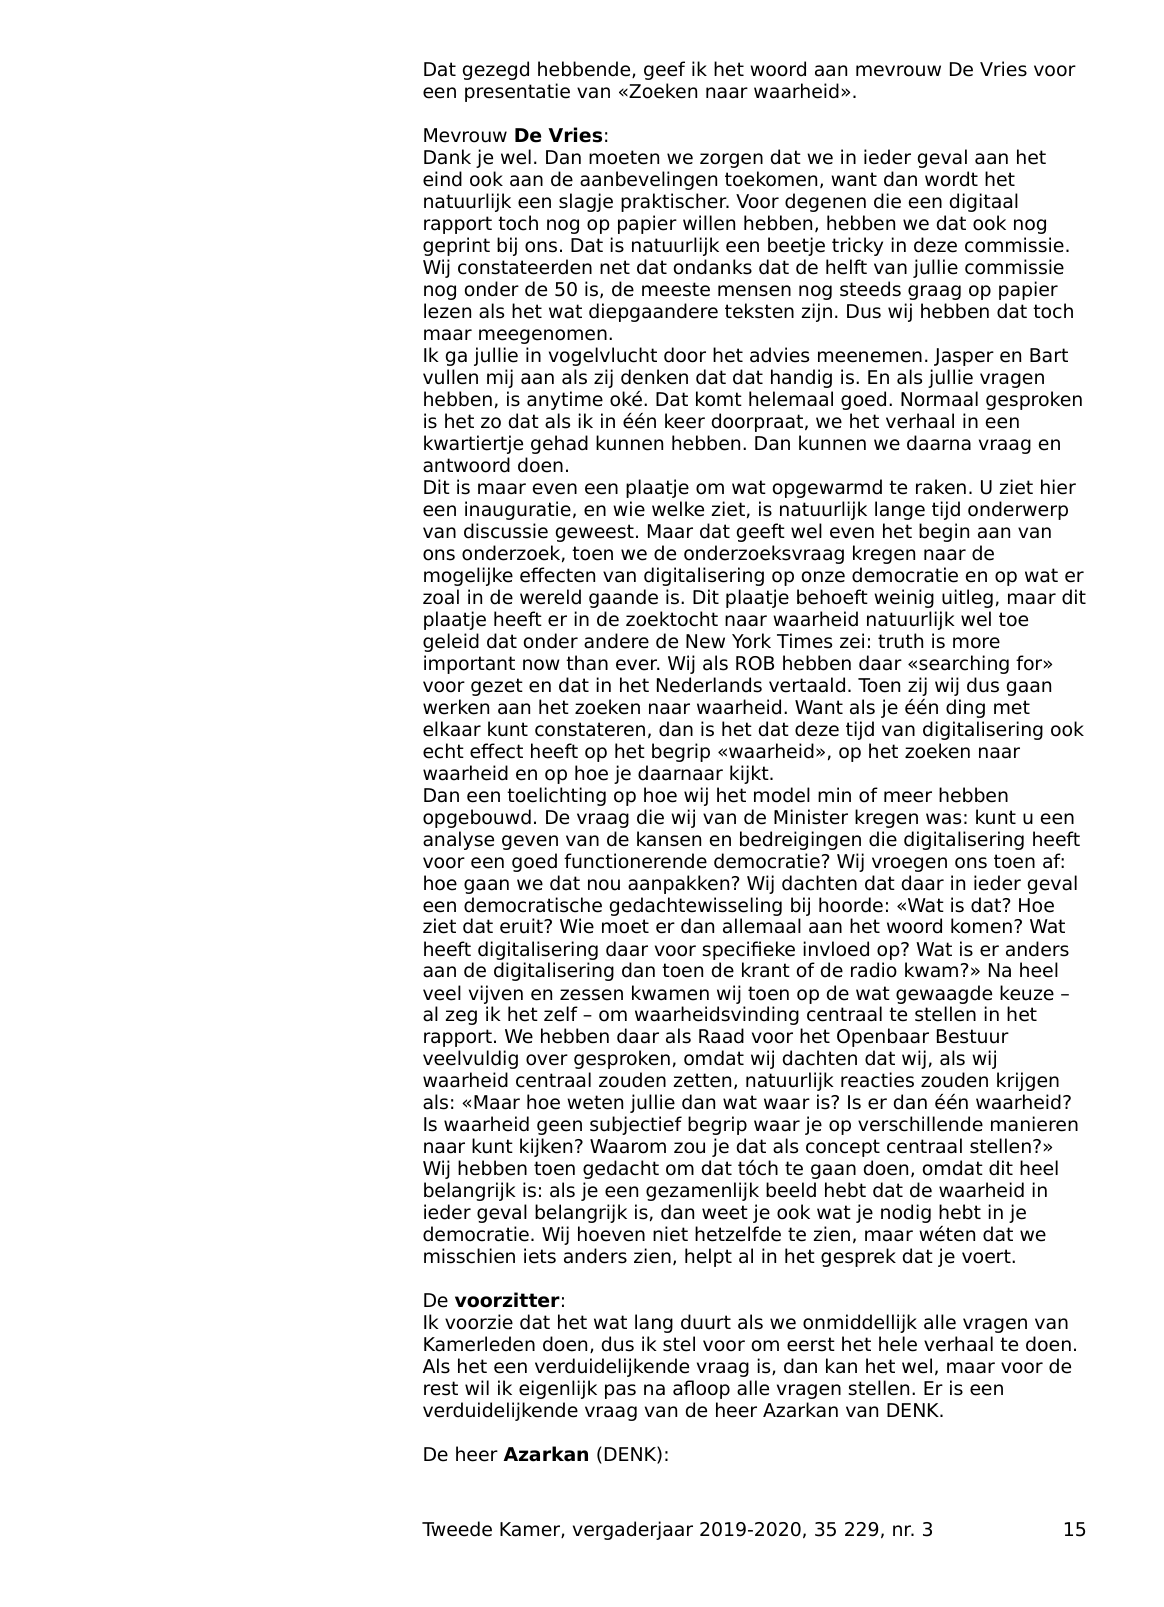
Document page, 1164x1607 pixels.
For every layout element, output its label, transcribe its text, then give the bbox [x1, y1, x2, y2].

text Dan een toelichting op hoe wij het model min of meer hebben opgebouwd. De vraag die wij van de Minister kregen was: kunt u een analyse geven van de kansen en bedreigingen die digitalisering heeft voor een goed functionerende democratie? Wij vroegen ons toen af: hoe gaan we dat nou aanpakken? Wij dachten dat daar in ieder geval een democratische gedachtewisseling bij hoorde: «Wat is dat? Hoe ziet dat eruit? Wie moet er dan allemaal aan het woord komen? Wat heeft digitalisering daar voor specifieke invloed op? Wat is er anders aan de digitalisering dan toen de krant of de radio kwam?» Na heel veel vijven en zessen kwamen wij toen op de wat gewaagde keuze – al zeg ik het zelf – om waarheidsvinding centraal te stellen in het rapport. We hebben daar als Raad voor het Openbaar Bestuur veelvuldig over gesproken, omdat wij dachten dat wij, als wij waarheid centraal zouden zetten, natuurlijk reacties zouden krijgen als: «Maar hoe weten jullie dan wat waar is? Is er dan één waarheid? Is waarheid geen subjectief begrip waar je op verschillende manieren naar kunt kijken? Waarom zou je dat als concept centraal stellen?» Wij hebben toen gedacht om dat tóch te gaan doen, omdat dit heel belangrijk is: als je een gezamenlijk beeld hebt dat de waarheid in ieder geval belangrijk is, dan weet je ook wat je nodig hebt in je democratie. Wij hoeven niet hetzelfde te zien, maar wéten dat we misschien iets anders zien, helpt al in het gesprek dat je voert. [422, 784, 1087, 1268]
text Ik voorzie dat het wat lang duurt als we onmiddellijk alle vragen van Kamerleden doen, dus ik stel voor om eerst het hele verhaal te doen. Als het een verduidelijkende vraag is, dan kan het wel, maar voor de rest wil ik eigenlijk pas na afloop alle vragen stellen. Er is een verduidelijkende vraag van de heer Azarkan van DENK. [422, 1312, 1087, 1422]
text Mevrouw De Vries: [422, 125, 1087, 147]
text De heer Azarkan (DENK): [422, 1444, 1087, 1466]
text Dat gezegd hebbende, geef ik het woord aan mevrouw De Vries voor een presentatie van «Zoeken naar waarheid». [422, 59, 1087, 103]
text Dit is maar even een plaatje om wat opgewarmd te raken. U ziet hier een inauguratie, en wie welke ziet, is natuurlijk lange tijd onderwerp van discussie geweest. Maar dat geeft wel even het begin aan van ons onderzoek, toen we de onderzoeksvraag kregen naar de mogelijke effecten van digitalisering op onze democratie en op wat er zoal in de wereld gaande is. Dit plaatje behoeft weinig uitleg, maar dit plaatje heeft er in de zoektocht naar waarheid natuurlijk wel toe geleid dat onder andere de New York Times zei: truth is more important now than ever. Wij als ROB hebben daar «searching for» voor gezet en dat in het Nederlands vertaald. Toen zij wij dus gaan werken aan het zoeken naar waarheid. Want als je één ding met elkaar kunt constateren, dan is het dat deze tijd van digitalisering ook echt effect heeft op het begrip «waarheid», op het zoeken naar waarheid en op hoe je daarnaar kijkt. [422, 477, 1087, 784]
text Dank je wel. Dan moeten we zorgen dat we in ieder geval aan het eind ook aan de aanbevelingen toekomen, want dan wordt het natuurlijk een slagje praktischer. Voor degenen die een digitaal rapport toch nog op papier willen hebben, hebben we dat ook nog geprint bij ons. Dat is natuurlijk een beetje tricky in deze commissie. Wij constateerden net dat ondanks dat de helft van jullie commissie nog onder de 50 is, de meeste mensen nog steeds graag op papier lezen als het wat diepgaandere teksten zijn. Dus wij hebben dat toch maar meegenomen. [422, 147, 1087, 345]
text De voorzitter: [422, 1290, 1087, 1312]
text Ik ga jullie in vogelvlucht door het advies meenemen. Jasper en Bart vullen mij aan als zij denken dat dat handig is. En als jullie vragen hebben, is anytime oké. Dat komt helemaal goed. Normaal gesproken is het zo dat als ik in één keer doorpraat, we het verhaal in een kwartiertje gehad kunnen hebben. Dan kunnen we daarna vraag en antwoord doen. [422, 345, 1087, 477]
